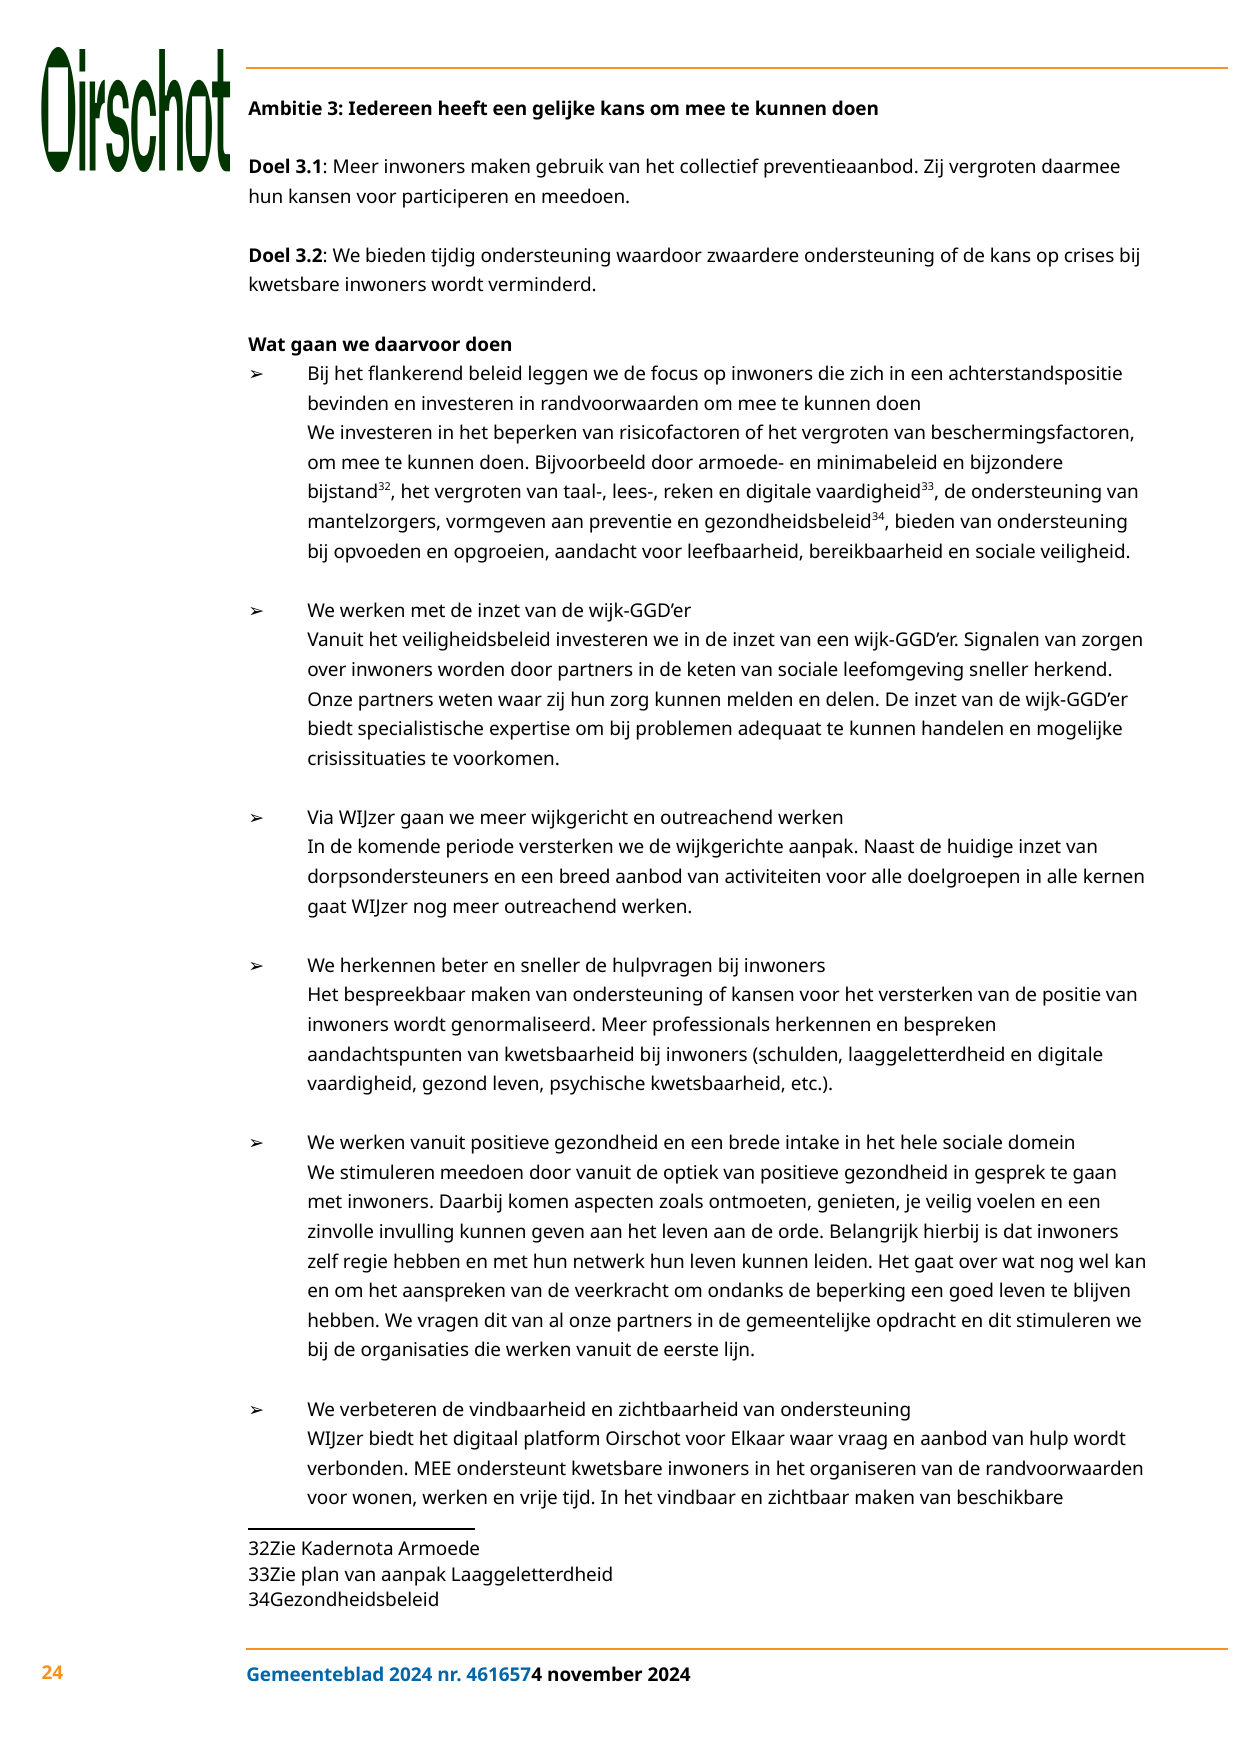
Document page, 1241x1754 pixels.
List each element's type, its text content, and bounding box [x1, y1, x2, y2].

list We herkennen beter en sneller de hulpvragen bij inwoners [248, 952, 1152, 978]
list We stimuleren meedoen door vanuit de optiek van positieve gezondheid in gesprek te gaan met inwoners. Daarbij komen aspecten zoals ontmoeten, genieten, je veilig voelen en een zinvolle invulling kunnen geven aan het leven aan de orde. Belangrijk hierbij is dat inwoners zelf regie hebben en met hun netwerk hun leven kunnen leiden. Het gaat over wat nog wel kan en om het aanspreken van de veerkracht om ondanks de beperking een goed leven te blijven hebben. We vragen dit van al onze partners in de gemeentelijke opdracht en dit stimuleren we bij de organisaties die werken vanuit de eerste lijn. [248, 1159, 1152, 1362]
text Doel 3.2: We bieden tijdig ondersteuning waardoor zwaardere ondersteuning of de kans op crises bij kwetsbare inwoners wordt verminderd. [248, 242, 1152, 297]
list We werken met de inzet van de wijk-GGD’er [248, 597, 1152, 623]
picture [41, 47, 231, 172]
list Via WIJzer gaan we meer wijkgericht en outreachend werken [248, 804, 1152, 830]
list Vanuit het veiligheidsbeleid investeren we in de inzet van een wijk-GGD’er. Signalen van zorgen over inwoners worden door partners in de keten van sociale leefomgeving sneller herkend. Onze partners weten waar zij hun zorg kunnen melden en delen. De inzet van de wijk-GGD’er biedt specialistische expertise om bij problemen adequaat te kunnen handelen en mogelijke crisissituaties te voorkomen. [248, 627, 1152, 771]
list Het bespreekbaar maken van ondersteuning of kansen voor het versterken van de positie van inwoners wordt genormaliseerd. Meer professionals herkennen en bespreken aandachtspunten van kwetsbaarheid bij inwoners (schulden, laaggeletterdheid en digitale vaardigheid, gezond leven, psychische kwetsbaarheid, etc.). [248, 982, 1152, 1096]
list We werken vanuit positieve gezondheid en een brede intake in het hele sociale domein [248, 1129, 1152, 1155]
table_header Ambitie 3: Iedereen heeft een gelijke kans om mee te kunnen doen [248, 95, 1152, 121]
list We investeren in het beperken van risicofactoren of het vergroten van beschermingsfactoren, om mee te kunnen doen. Bijvoorbeeld door armoede- en minimabeleid en bijzondere bijstand, het vergroten van taal-, lees-, reken en digitale vaardigheid, de ondersteuning van mantelzorgers, vormgeven aan preventie en gezondheidsbeleid, bieden van ondersteuning bij opvoeden en opgroeien, aandacht voor leefbaarheid, bereikbaarheid en sociale veiligheid. [248, 419, 1152, 564]
list In de komende periode versterken we de wijkgerichte aanpak. Naast de huidige inzet van dorpsondersteuners en een breed aanbod van activiteiten voor alle doelgroepen in alle kernen gaat WIJzer nog meer outreachend werken. [248, 834, 1152, 919]
list Zie Kadernota Armoede [248, 1535, 1152, 1561]
list We verbeteren de vindbaarheid en zichtbaarheid van ondersteuning [248, 1396, 1152, 1422]
list WIJzer biedt het digitaal platform Oirschot voor Elkaar waar vraag en aanbod van hulp wordt verbonden. MEE ondersteunt kwetsbare inwoners in het organiseren van de randvoorwaarden voor wonen, werken en vrije tijd. In het vindbaar en zichtbaar maken van beschikbare [248, 1425, 1152, 1510]
list Gezondheidsbeleid [248, 1586, 1152, 1612]
list Zie plan van aanpak Laaggeletterdheid [248, 1561, 1152, 1586]
text Doel 3.1: Meer inwoners maken gebruik van het collectief preventieaanbod. Zij vergroten daarmee hun kansen voor participeren en meedoen. [248, 153, 1152, 209]
list Bij het flankerend beleid leggen we de focus op inwoners die zich in een achterstandspositie bevinden en investeren in randvoorwaarden om mee te kunnen doen [248, 360, 1152, 416]
text Wat gaan we daarvoor doen [248, 331, 1152, 357]
